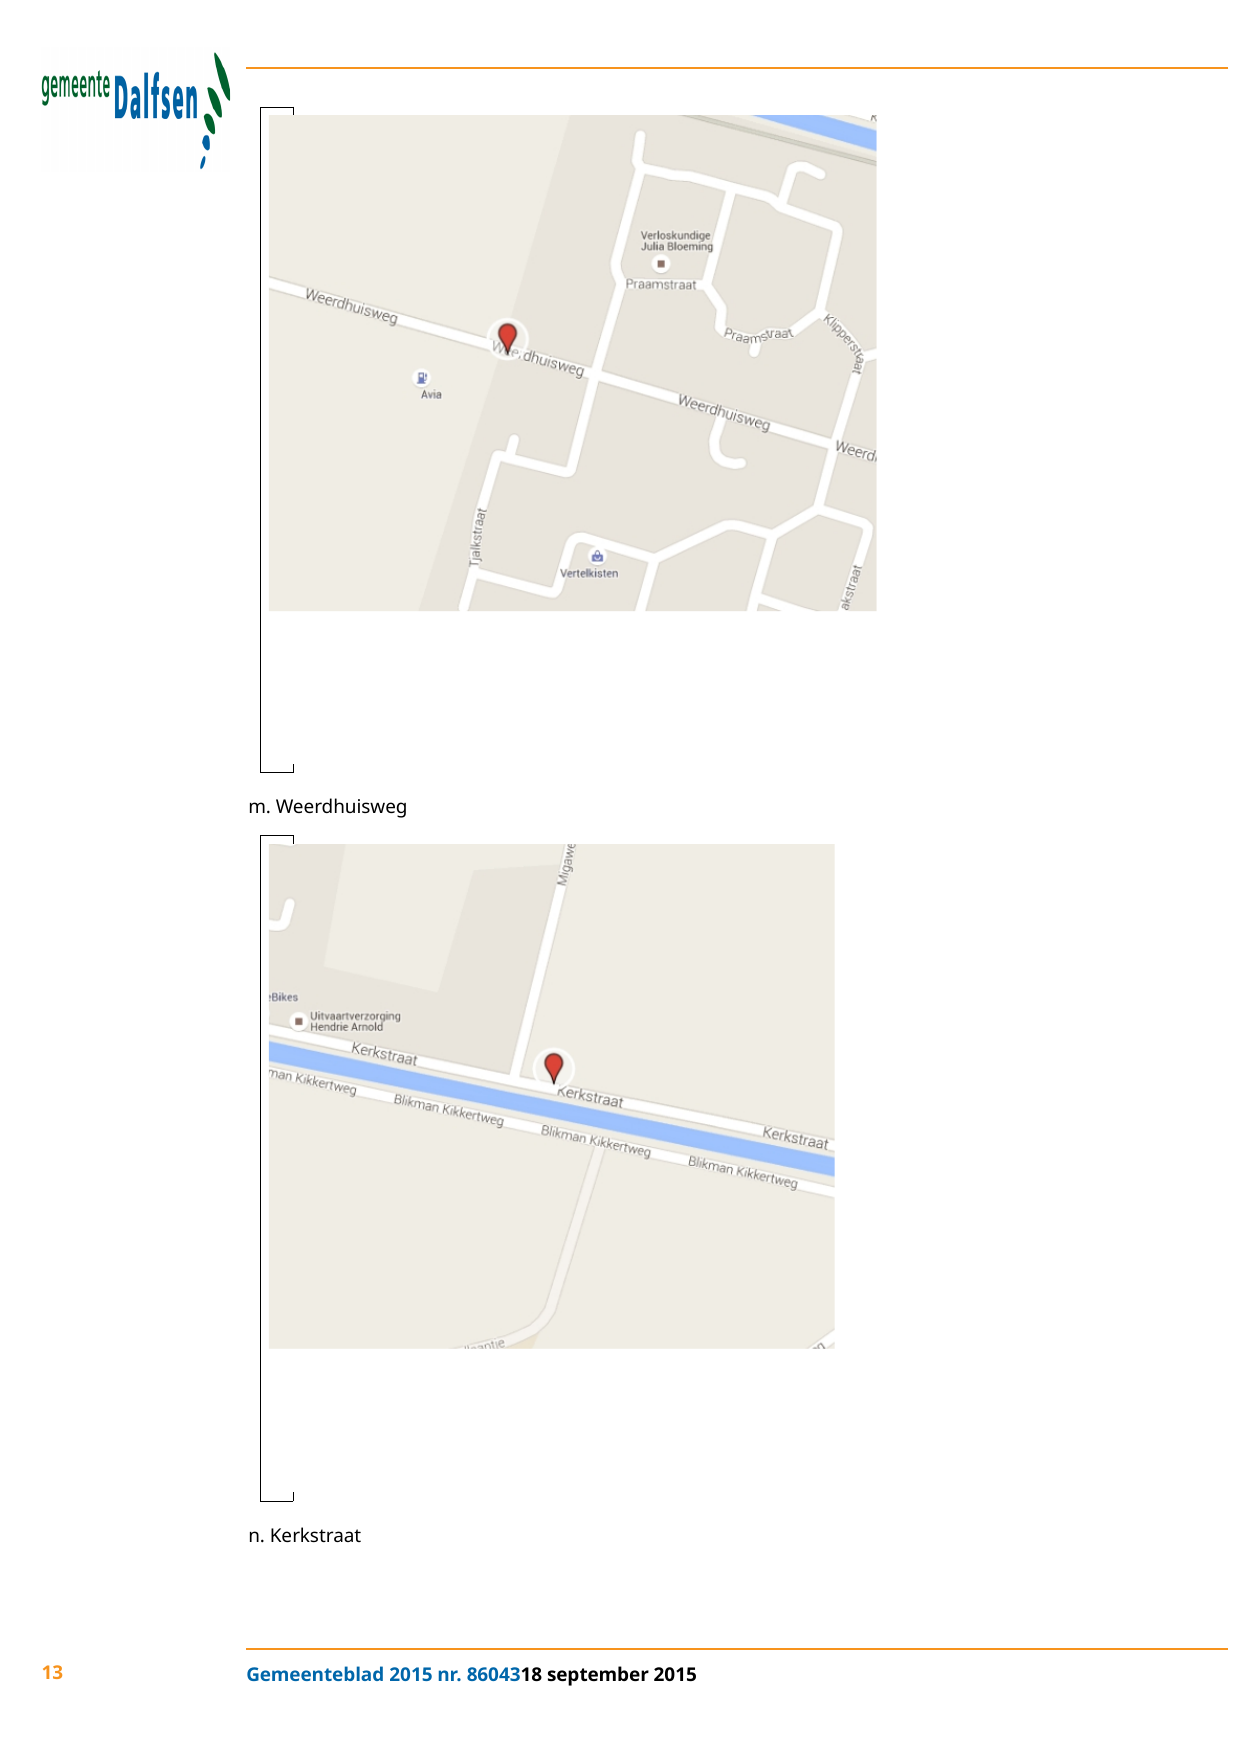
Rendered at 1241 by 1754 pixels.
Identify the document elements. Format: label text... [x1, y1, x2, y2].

picture [268, 844, 1173, 1492]
text m. Weerdhuisweg [248, 794, 1152, 819]
picture [268, 115, 1173, 764]
text n. Kerkstraat [248, 1522, 1152, 1548]
picture [41, 47, 231, 172]
